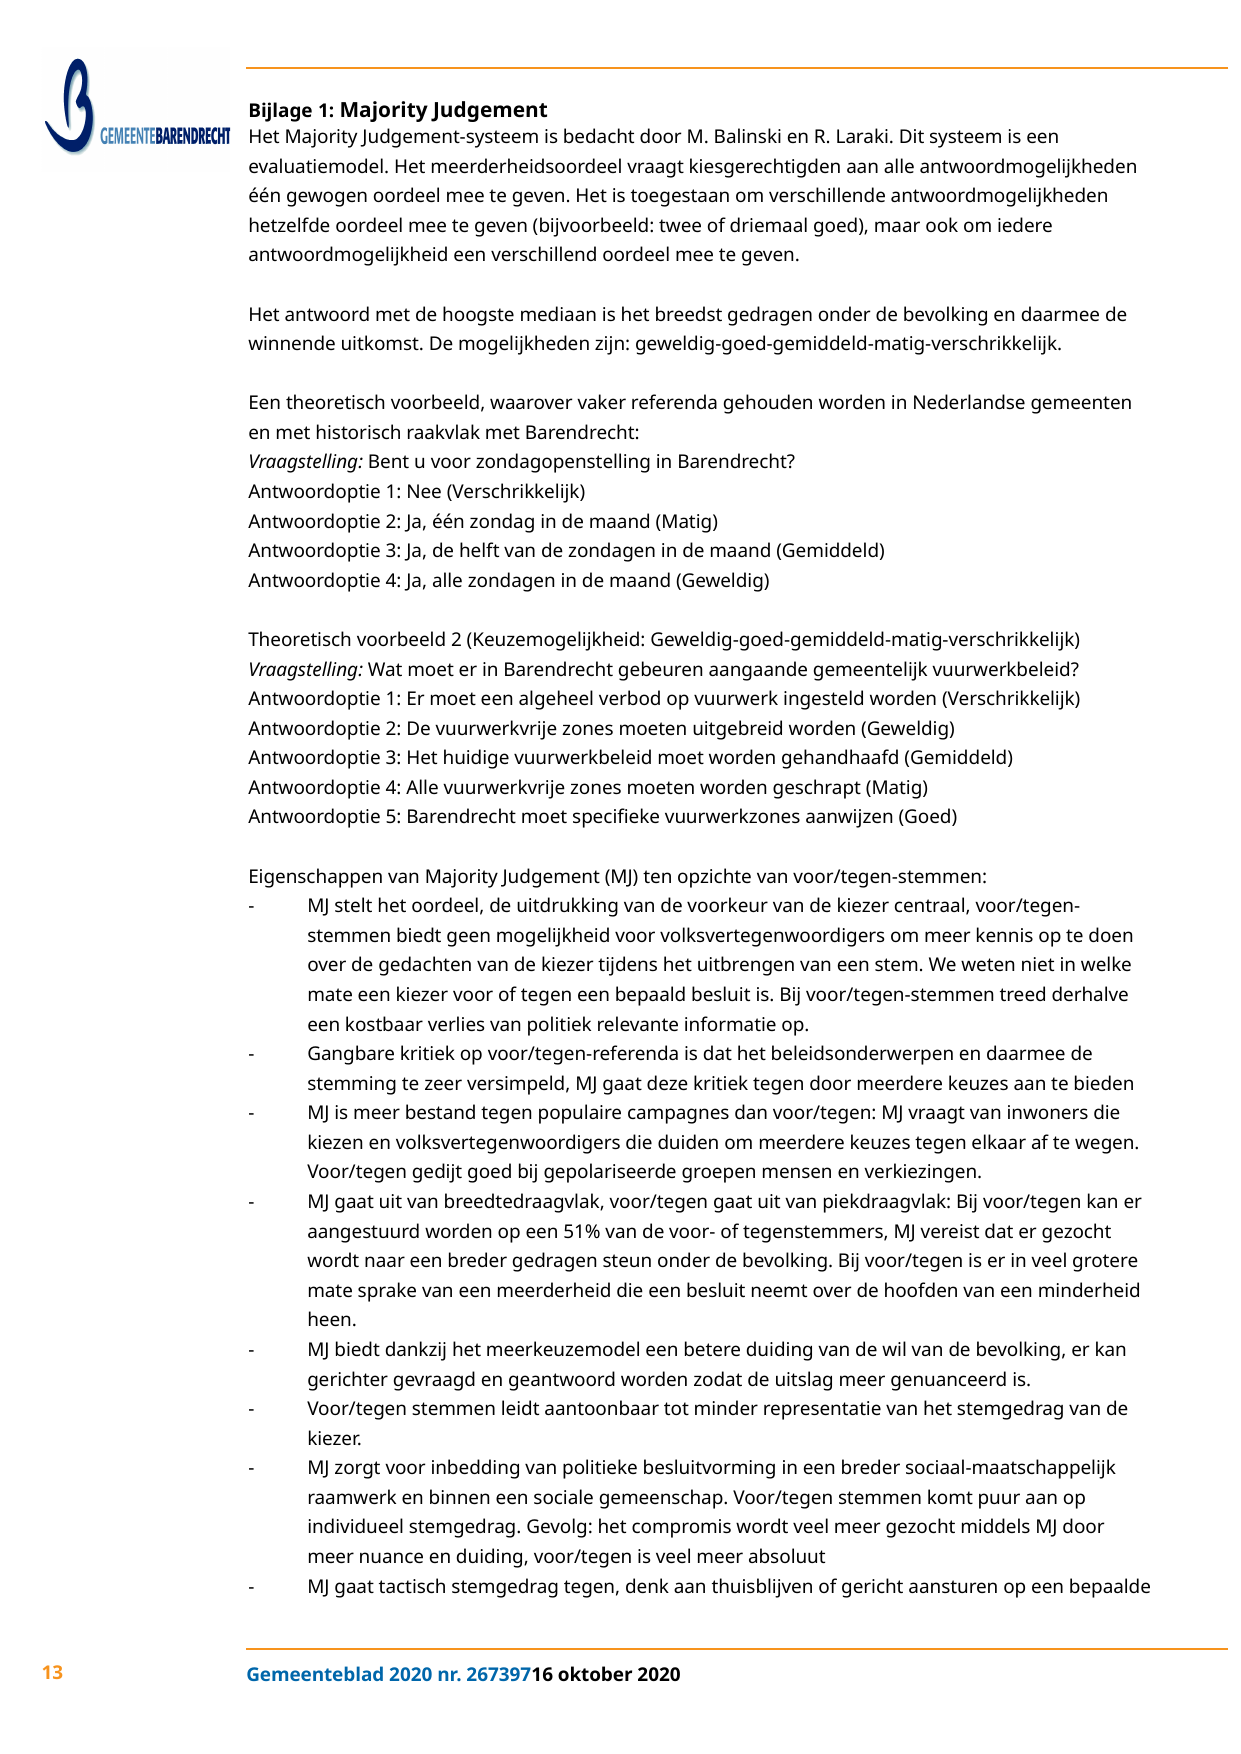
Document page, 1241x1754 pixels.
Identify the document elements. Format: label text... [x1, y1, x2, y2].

text Antwoordoptie 4: Alle vuurwerkvrije zones moeten worden geschrapt (Matig) [248, 774, 1152, 800]
list MJ gaat tactisch stemgedrag tegen, denk aan thuisblijven of gericht aansturen op een bepaalde [248, 1573, 1152, 1599]
text Het antwoord met de hoogste mediaan is het breedst gedragen onder de bevolking en daarmee de winnende uitkomst. De mogelijkheden zijn: geweldig-goed-gemiddeld-matig-verschrikkelijk. [248, 301, 1152, 356]
text Theoretisch voorbeeld 2 (Keuzemogelijkheid: Geweldig-goed-gemiddeld-matig-verschrikkelijk) [248, 626, 1152, 652]
list Gangbare kritiek op voor/tegen-referenda is dat het beleidsonderwerpen en daarmee de stemming te zeer versimpeld, MJ gaat deze kritiek tegen door meerdere keuzes aan te bieden [248, 1040, 1152, 1096]
text Antwoordoptie 1: Er moet een algeheel verbod op vuurwerk ingesteld worden (Verschrikkelijk) [248, 685, 1152, 711]
text Bijlage 1: Majority Judgement [248, 95, 1152, 123]
list Voor/tegen stemmen leidt aantoonbaar tot minder representatie van het stemgedrag van de kiezer. [248, 1395, 1152, 1451]
list MJ is meer bestand tegen populaire campagnes dan voor/tegen: MJ vraagt van inwoners die kiezen en volksvertegenwoordigers die duiden om meerdere keuzes tegen elkaar af te wegen. Voor/tegen gedijt goed bij gepolariseerde groepen mensen en verkiezingen. [248, 1099, 1152, 1184]
text Eigenschappen van Majority Judgement (MJ) ten opzichte van voor/tegen-stemmen: [248, 863, 1152, 889]
list MJ zorgt voor inbedding van politieke besluitvorming in een breder sociaal-maatschappelijk raamwerk en binnen een sociale gemeenschap. Voor/tegen stemmen komt puur aan op individueel stemgedrag. Gevolg: het compromis wordt veel meer gezocht middels MJ door meer nuance en duiding, voor/tegen is veel meer absoluut [248, 1454, 1152, 1569]
text Antwoordoptie 2: De vuurwerkvrije zones moeten uitgebreid worden (Geweldig) [248, 715, 1152, 741]
list MJ stelt het oordeel, de uitdrukking van de voorkeur van de kiezer centraal, voor/tegen-stemmen biedt geen mogelijkheid voor volksvertegenwoordigers om meer kennis op te doen over de gedachten van de kiezer tijdens het uitbrengen van een stem. We weten niet in welke mate een kiezer voor of tegen een bepaald besluit is. Bij voor/tegen-stemmen treed derhalve een kostbaar verlies van politiek relevante informatie op. [248, 892, 1152, 1037]
text Het Majority Judgement-systeem is bedacht door M. Balinski en R. Laraki. Dit systeem is een evaluatiemodel. Het meerderheidsoordeel vraagt kiesgerechtigden aan alle antwoordmogelijkheden één gewogen oordeel mee te geven. Het is toegestaan om verschillende antwoordmogelijkheden hetzelfde oordeel mee te geven (bijvoorbeeld: twee of driemaal goed), maar ook om iedere antwoordmogelijkheid een verschillend oordeel mee te geven. [248, 123, 1152, 267]
text Antwoordoptie 1: Nee (Verschrikkelijk) [248, 478, 1152, 504]
text Antwoordoptie 2: Ja, één zondag in de maand (Matig) [248, 508, 1152, 534]
text Vraagstelling: Bent u voor zondagopenstelling in Barendrecht? [248, 449, 1152, 474]
list MJ biedt dankzij het meerkeuzemodel een betere duiding van de wil van de bevolking, er kan gerichter gevraagd en geantwoord worden zodat de uitslag meer genuanceerd is. [248, 1336, 1152, 1392]
text Vraagstelling: Wat moet er in Barendrecht gebeuren aangaande gemeentelijk vuurwerkbeleid? [248, 656, 1152, 682]
text Antwoordoptie 3: Ja, de helft van de zondagen in de maand (Gemiddeld) [248, 537, 1152, 563]
text Antwoordoptie 3: Het huidige vuurwerkbeleid moet worden gehandhaafd (Gemiddeld) [248, 744, 1152, 770]
picture [41, 47, 231, 172]
text Antwoordoptie 5: Barendrecht moet specifieke vuurwerkzones aanwijzen (Goed) [248, 804, 1152, 829]
list MJ gaat uit van breedtedraagvlak, voor/tegen gaat uit van piekdraagvlak: Bij voor/tegen kan er aangestuurd worden op een 51% van de voor- of tegenstemmers, MJ vereist dat er gezocht wordt naar een breder gedragen steun onder de bevolking. Bij voor/tegen is er in veel grotere mate sprake van een meerderheid die een besluit neemt over de hoofden van een minderheid heen. [248, 1188, 1152, 1332]
text Antwoordoptie 4: Ja, alle zondagen in de maand (Geweldig) [248, 567, 1152, 593]
text Een theoretisch voorbeeld, waarover vaker referenda gehouden worden in Nederlandse gemeenten en met historisch raakvlak met Barendrecht: [248, 389, 1152, 445]
